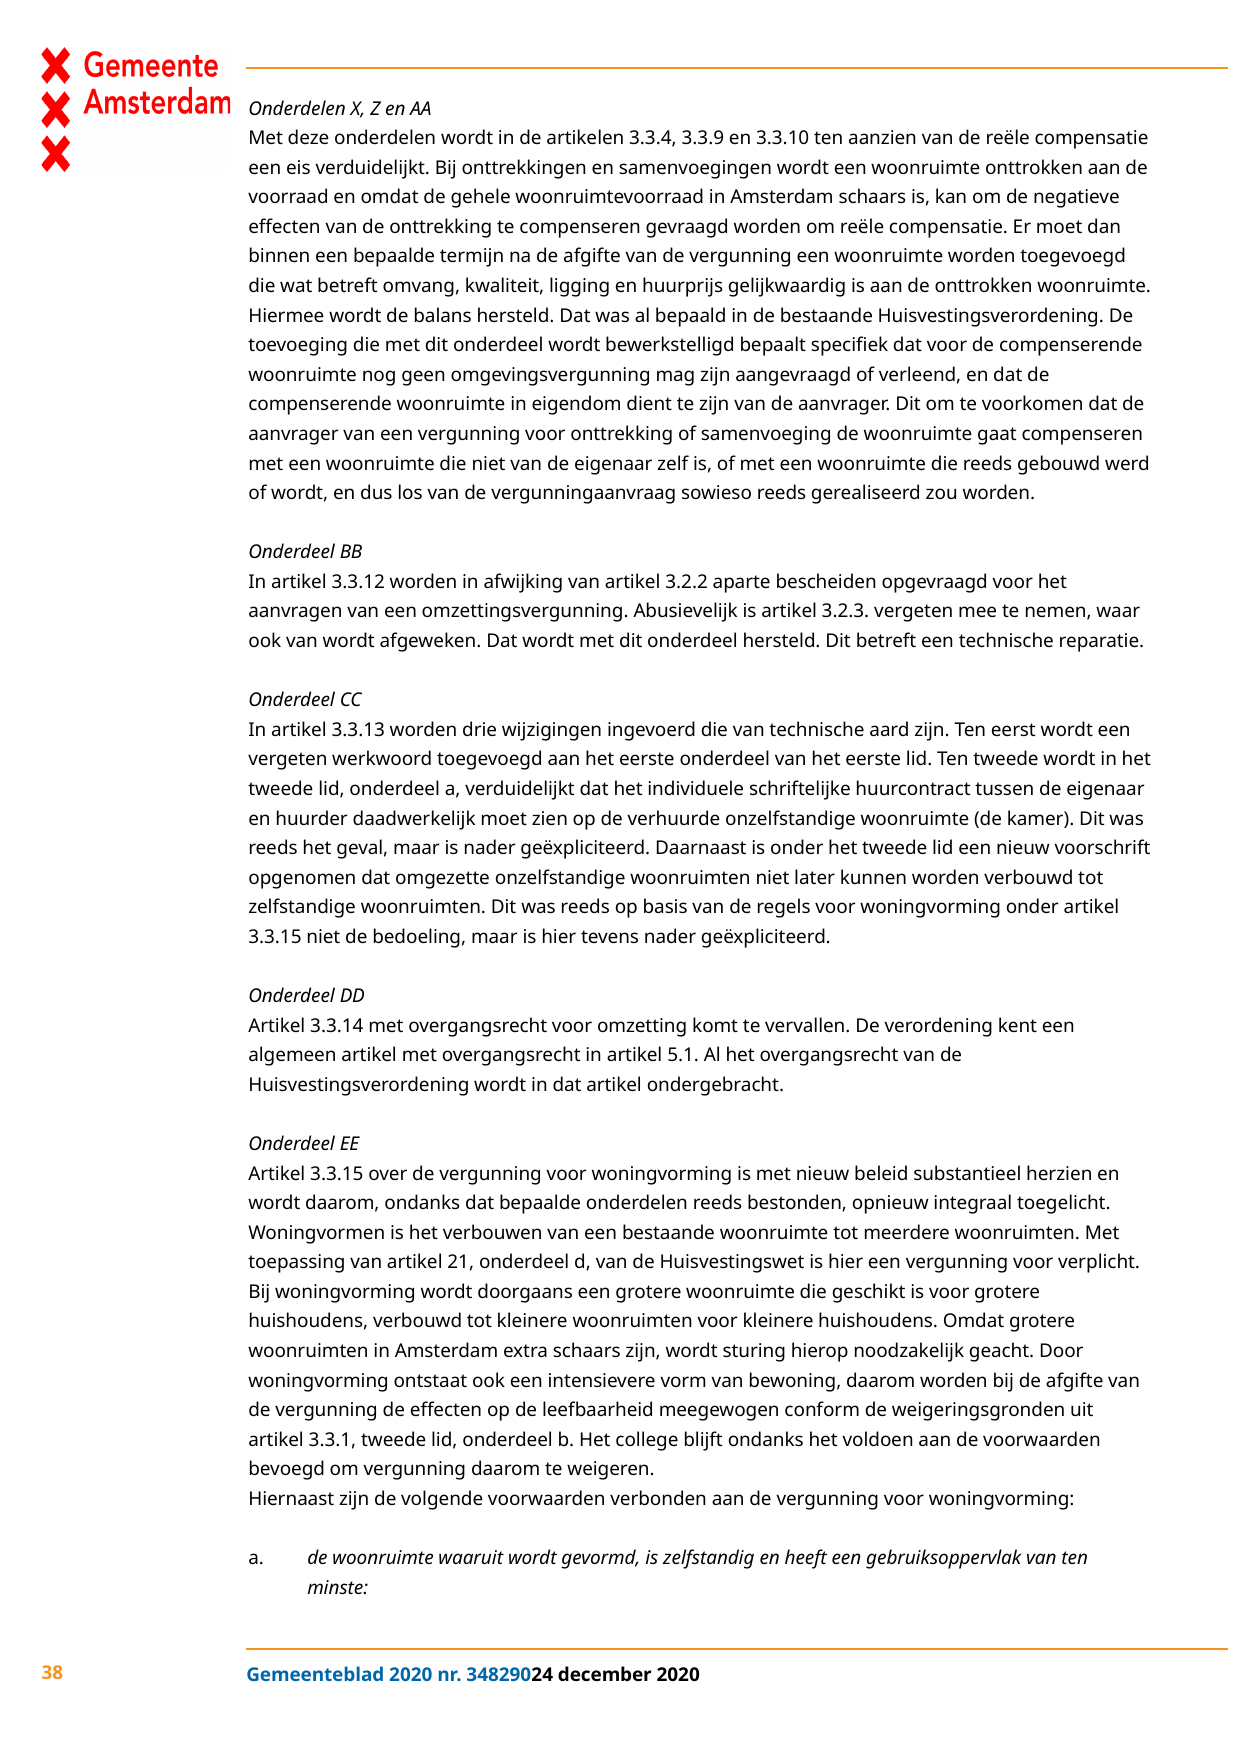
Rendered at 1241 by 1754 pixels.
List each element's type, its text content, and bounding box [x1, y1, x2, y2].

list de woonruimte waaruit wordt gevormd, is zelfstandig en heeft een gebruiksoppervlak van ten minste: [248, 1544, 1152, 1600]
text Onderdeel DD [248, 982, 1152, 1008]
text In artikel 3.3.12 worden in afwijking van artikel 3.2.2 aparte bescheiden opgevraagd voor het aanvragen van een omzettingsvergunning. Abusievelijk is artikel 3.2.3. vergeten mee te nemen, waar ook van wordt afgeweken. Dat wordt met dit onderdeel hersteld. Dit betreft een technische reparatie. [248, 568, 1152, 653]
text Met deze onderdelen wordt in de artikelen 3.3.4, 3.3.9 en 3.3.10 ten aanzien van de reële compensatie een eis verduidelijkt. Bij onttrekkingen en samenvoegingen wordt een woonruimte onttrokken aan de voorraad en omdat de gehele woonruimtevoorraad in Amsterdam schaars is, kan om de negatieve effecten van de onttrekking te compenseren gevraagd worden om reële compensatie. Er moet dan binnen een bepaalde termijn na de afgifte van de vergunning een woonruimte worden toegevoegd die wat betreft omvang, kwaliteit, ligging en huurprijs gelijkwaardig is aan de onttrokken woonruimte. Hiermee wordt de balans hersteld. Dat was al bepaald in de bestaande Huisvestingsverordening. De toevoeging die met dit onderdeel wordt bewerkstelligd bepaalt specifiek dat voor de compenserende woonruimte nog geen omgevingsvergunning mag zijn aangevraagd of verleend, en dat de compenserende woonruimte in eigendom dient te zijn van de aanvrager. Dit om te voorkomen dat de aanvrager van een vergunning voor onttrekking of samenvoeging de woonruimte gaat compenseren met een woonruimte die niet van de eigenaar zelf is, of met een woonruimte die reeds gebouwd werd of wordt, en dus los van de vergunningaanvraag sowieso reeds gerealiseerd zou worden. [248, 124, 1152, 505]
picture [41, 47, 231, 172]
text Onderdelen X, Z en AA [248, 95, 1152, 121]
text Artikel 3.3.15 over de vergunning voor woningvorming is met nieuw beleid substantieel herzien en wordt daarom, ondanks dat bepaalde onderdelen reeds bestonden, opnieuw integraal toegelicht. [248, 1160, 1152, 1215]
text Onderdeel EE [248, 1130, 1152, 1156]
text Onderdeel BB [248, 538, 1152, 564]
text Onderdeel CC [248, 686, 1152, 712]
text Woningvormen is het verbouwen van een bestaande woonruimte tot meerdere woonruimten. Met toepassing van artikel 21, onderdeel d, van de Huisvestingswet is hier een vergunning voor verplicht. Bij woningvorming wordt doorgaans een grotere woonruimte die geschikt is voor grotere huishoudens, verbouwd tot kleinere woonruimten voor kleinere huishoudens. Omdat grotere woonruimten in Amsterdam extra schaars zijn, wordt sturing hierop noodzakelijk geacht. Door woningvorming ontstaat ook een intensievere vorm van bewoning, daarom worden bij de afgifte van de vergunning de effecten op de leefbaarheid meegewogen conform de weigeringsgronden uit artikel 3.3.1, tweede lid, onderdeel b. Het college blijft ondanks het voldoen aan de voorwaarden bevoegd om vergunning daarom te weigeren. [248, 1219, 1152, 1481]
text In artikel 3.3.13 worden drie wijzigingen ingevoerd die van technische aard zijn. Ten eerst wordt een vergeten werkwoord toegevoegd aan het eerste onderdeel van het eerste lid. Ten tweede wordt in het tweede lid, onderdeel a, verduidelijkt dat het individuele schriftelijke huurcontract tussen de eigenaar en huurder daadwerkelijk moet zien op de verhuurde onzelfstandige woonruimte (de kamer). Dit was reeds het geval, maar is nader geëxpliciteerd. Daarnaast is onder het tweede lid een nieuw voorschrift opgenomen dat omgezette onzelfstandige woonruimten niet later kunnen worden verbouwd tot zelfstandige woonruimten. Dit was reeds op basis van de regels voor woningvorming onder artikel 3.3.15 niet de bedoeling, maar is hier tevens nader geëxpliciteerd. [248, 716, 1152, 949]
text Hiernaast zijn de volgende voorwaarden verbonden aan de vergunning voor woningvorming: [248, 1485, 1152, 1511]
text Artikel 3.3.14 met overgangsrecht voor omzetting komt te vervallen. De verordening kent een algemeen artikel met overgangsrecht in artikel 5.1. Al het overgangsrecht van de Huisvestingsverordening wordt in dat artikel ondergebracht. [248, 1012, 1152, 1097]
